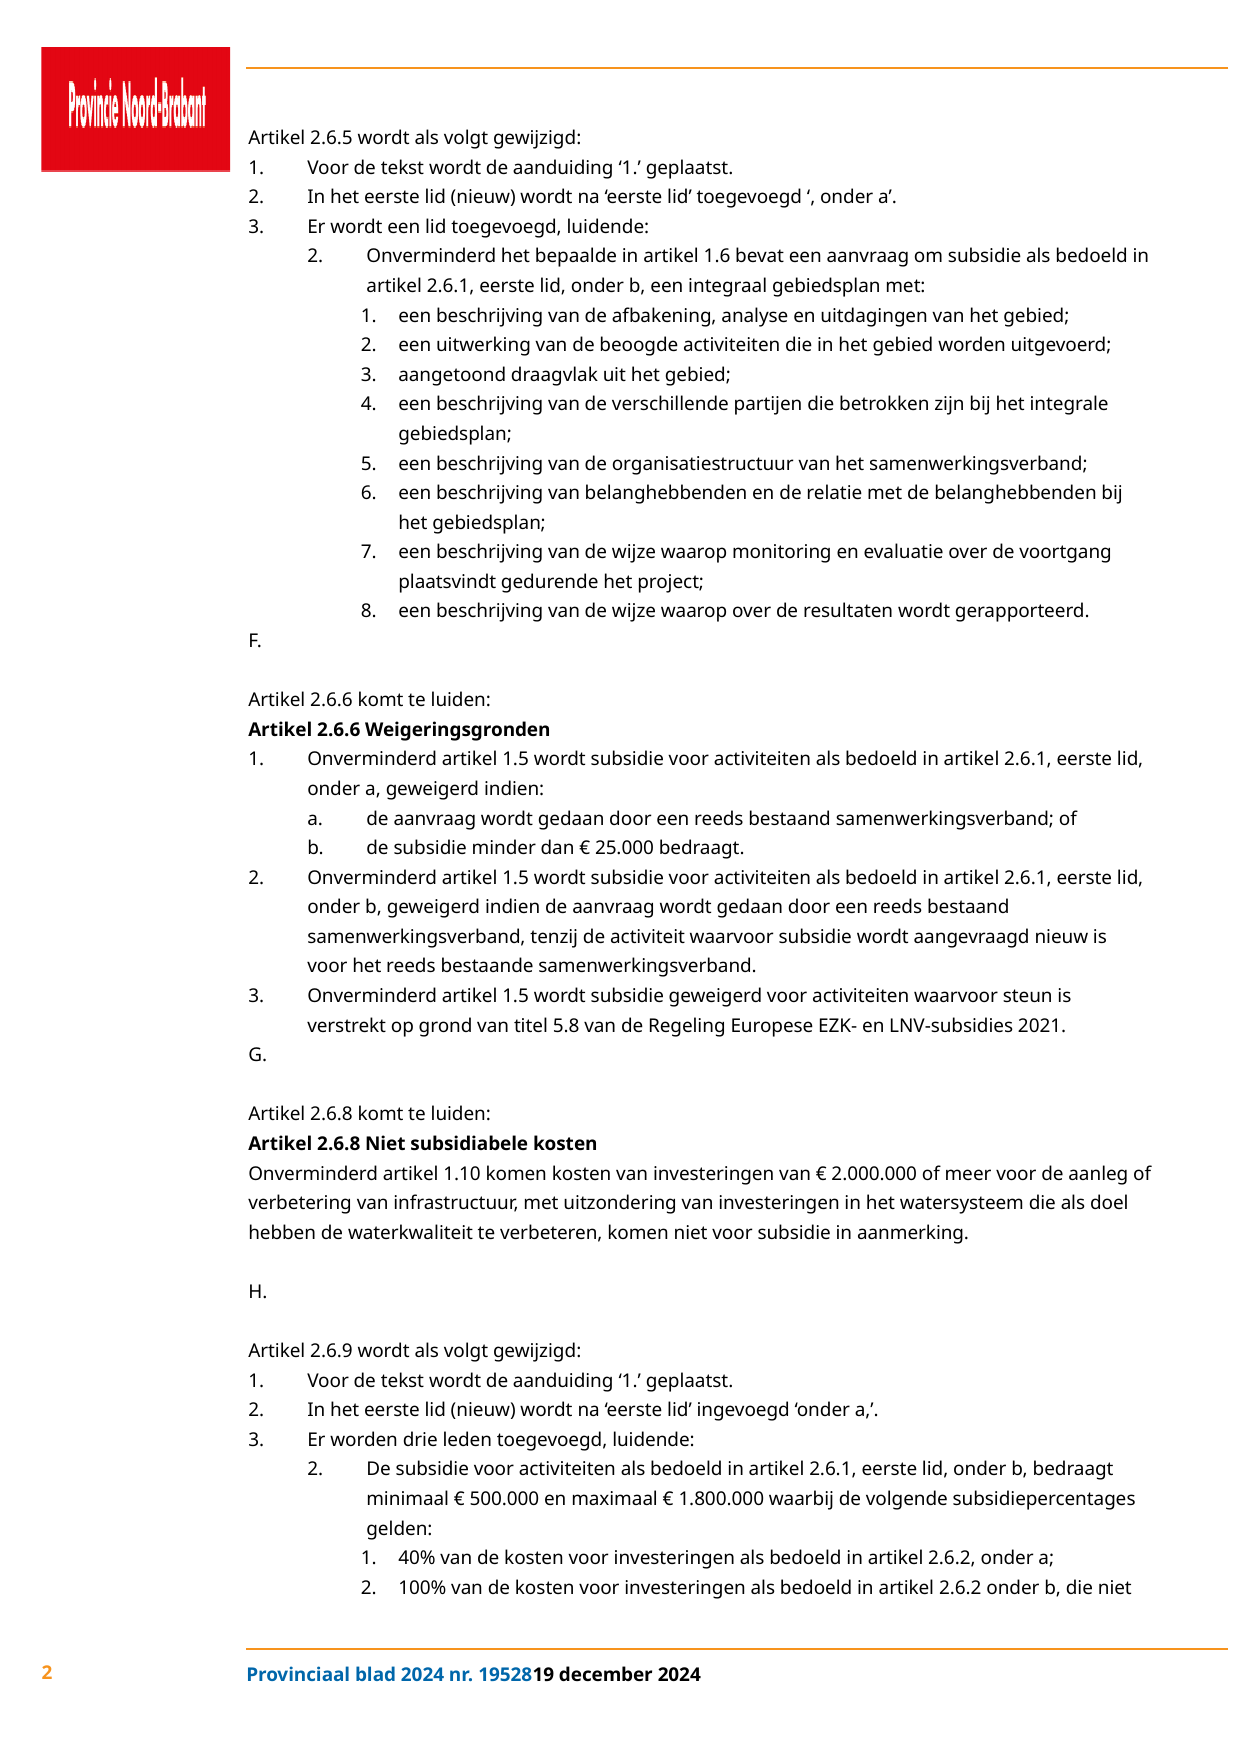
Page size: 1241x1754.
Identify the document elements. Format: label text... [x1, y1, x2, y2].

text Artikel 2.6.5 wordt als volgt gewijzigd: [248, 124, 1152, 150]
list In het eerste lid (nieuw) wordt na ‘eerste lid’ ingevoegd ‘onder a,’. [248, 1396, 1152, 1422]
list Onverminderd artikel 1.5 wordt subsidie voor activiteiten als bedoeld in artikel 2.6.1, eerste lid, onder b, geweigerd indien de aanvraag wordt gedaan door een reeds bestaand samenwerkingsverband, tenzij de activiteit waarvoor subsidie wordt aangevraagd nieuw is voor het reeds bestaande samenwerkingsverband. [248, 864, 1152, 978]
list Onverminderd artikel 1.5 wordt subsidie voor activiteiten als bedoeld in artikel 2.6.1, eerste lid, onder a, geweigerd indien: [248, 746, 1152, 801]
list aangetoond draagvlak uit het gebied; [361, 361, 1152, 387]
picture [41, 47, 231, 172]
text Artikel 2.6.8 komt te luiden: [248, 1101, 1152, 1126]
list een beschrijving van de wijze waarop over de resultaten wordt gerapporteerd. [361, 598, 1152, 623]
list een uitwerking van de beoogde activiteiten die in het gebied worden uitgevoerd; [361, 331, 1152, 357]
list Voor de tekst wordt de aanduiding ‘1.’ geplaatst. [248, 1367, 1152, 1393]
text H. [248, 1278, 1152, 1304]
list Er wordt een lid toegevoegd, luidende: [248, 213, 1152, 239]
list een beschrijving van de verschillende partijen die betrokken zijn bij het integrale gebiedsplan; [361, 391, 1152, 446]
list Voor de tekst wordt de aanduiding ‘1.’ geplaatst. [248, 154, 1152, 180]
list een beschrijving van belanghebbenden en de relatie met de belanghebbenden bij het gebiedsplan; [361, 479, 1152, 535]
text Onverminderd artikel 1.10 komen kosten van investeringen van € 2.000.000 of meer voor de aanleg of verbetering van infrastructuur, met uitzondering van investeringen in het watersysteem die als doel hebben de waterkwaliteit te verbeteren, komen niet voor subsidie in aanmerking. [248, 1160, 1152, 1245]
list 40% van de kosten voor investeringen als bedoeld in artikel 2.6.2, onder a; [361, 1544, 1152, 1570]
text Artikel 2.6.6 komt te luiden: [248, 686, 1152, 712]
text F. [248, 627, 1152, 653]
list een beschrijving van de organisatiestructuur van het samenwerkingsverband; [361, 450, 1152, 476]
list de subsidie minder dan € 25.000 bedraagt. [307, 834, 1152, 860]
list Onverminderd artikel 1.5 wordt subsidie geweigerd voor activiteiten waarvoor steun is verstrekt op grond van titel 5.8 van de Regeling Europese EZK- en LNV-subsidies 2021. [248, 982, 1152, 1038]
text Artikel 2.6.8 Niet subsidiabele kosten [248, 1130, 1152, 1156]
list De subsidie voor activiteiten als bedoeld in artikel 2.6.1, eerste lid, onder b, bedraagt minimaal € 500.000 en maximaal € 1.800.000 waarbij de volgende subsidiepercentages gelden: [307, 1456, 1152, 1541]
list 100% van de kosten voor investeringen als bedoeld in artikel 2.6.2 onder b, die niet [361, 1574, 1152, 1600]
text G. [248, 1041, 1152, 1067]
list een beschrijving van de afbakening, analyse en uitdagingen van het gebied; [361, 302, 1152, 328]
text Artikel 2.6.9 wordt als volgt gewijzigd: [248, 1337, 1152, 1363]
list een beschrijving van de wijze waarop monitoring en evaluatie over de voortgang plaatsvindt gedurende het project; [361, 538, 1152, 594]
list In het eerste lid (nieuw) wordt na ‘eerste lid’ toegevoegd ‘, onder a’. [248, 183, 1152, 209]
text Artikel 2.6.6 Weigeringsgronden [248, 716, 1152, 742]
list Onverminderd het bepaalde in artikel 1.6 bevat een aanvraag om subsidie als bedoeld in artikel 2.6.1, eerste lid, onder b, een integraal gebiedsplan met: [307, 243, 1152, 298]
list de aanvraag wordt gedaan door een reeds bestaand samenwerkingsverband; of [307, 805, 1152, 831]
list Er worden drie leden toegevoegd, luidende: [248, 1426, 1152, 1452]
